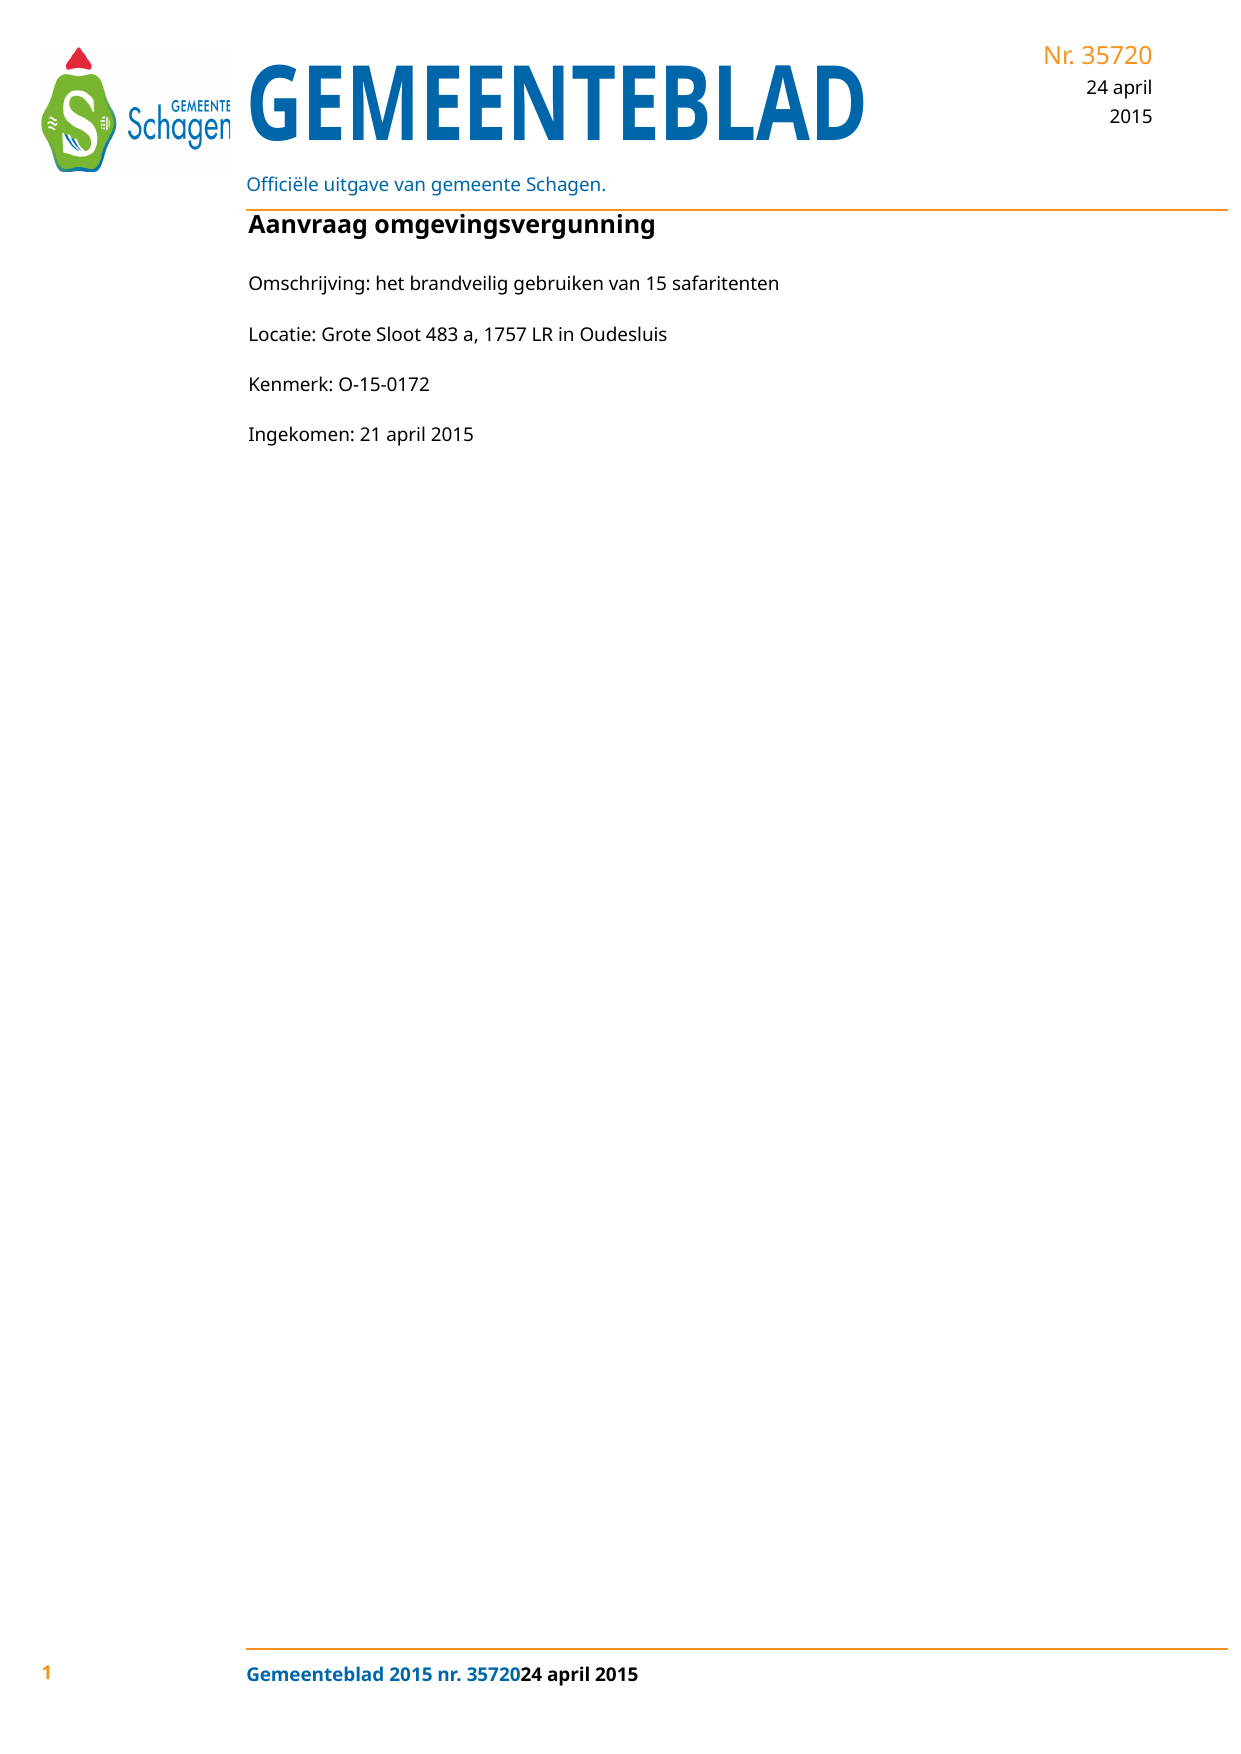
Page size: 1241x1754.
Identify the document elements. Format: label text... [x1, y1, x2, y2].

text Kenmerk: O-15-0172 [248, 371, 1152, 397]
picture [41, 47, 231, 172]
text Aanvraag omgevingsvergunning [248, 211, 1152, 241]
text Omschrijving: het brandveilig gebruiken van 15 safaritenten [248, 270, 1152, 296]
text Ingekomen: 21 april 2015 [248, 422, 1152, 447]
text Locatie: Grote Sloot 483 a, 1757 LR in Oudesluis [248, 321, 1152, 346]
